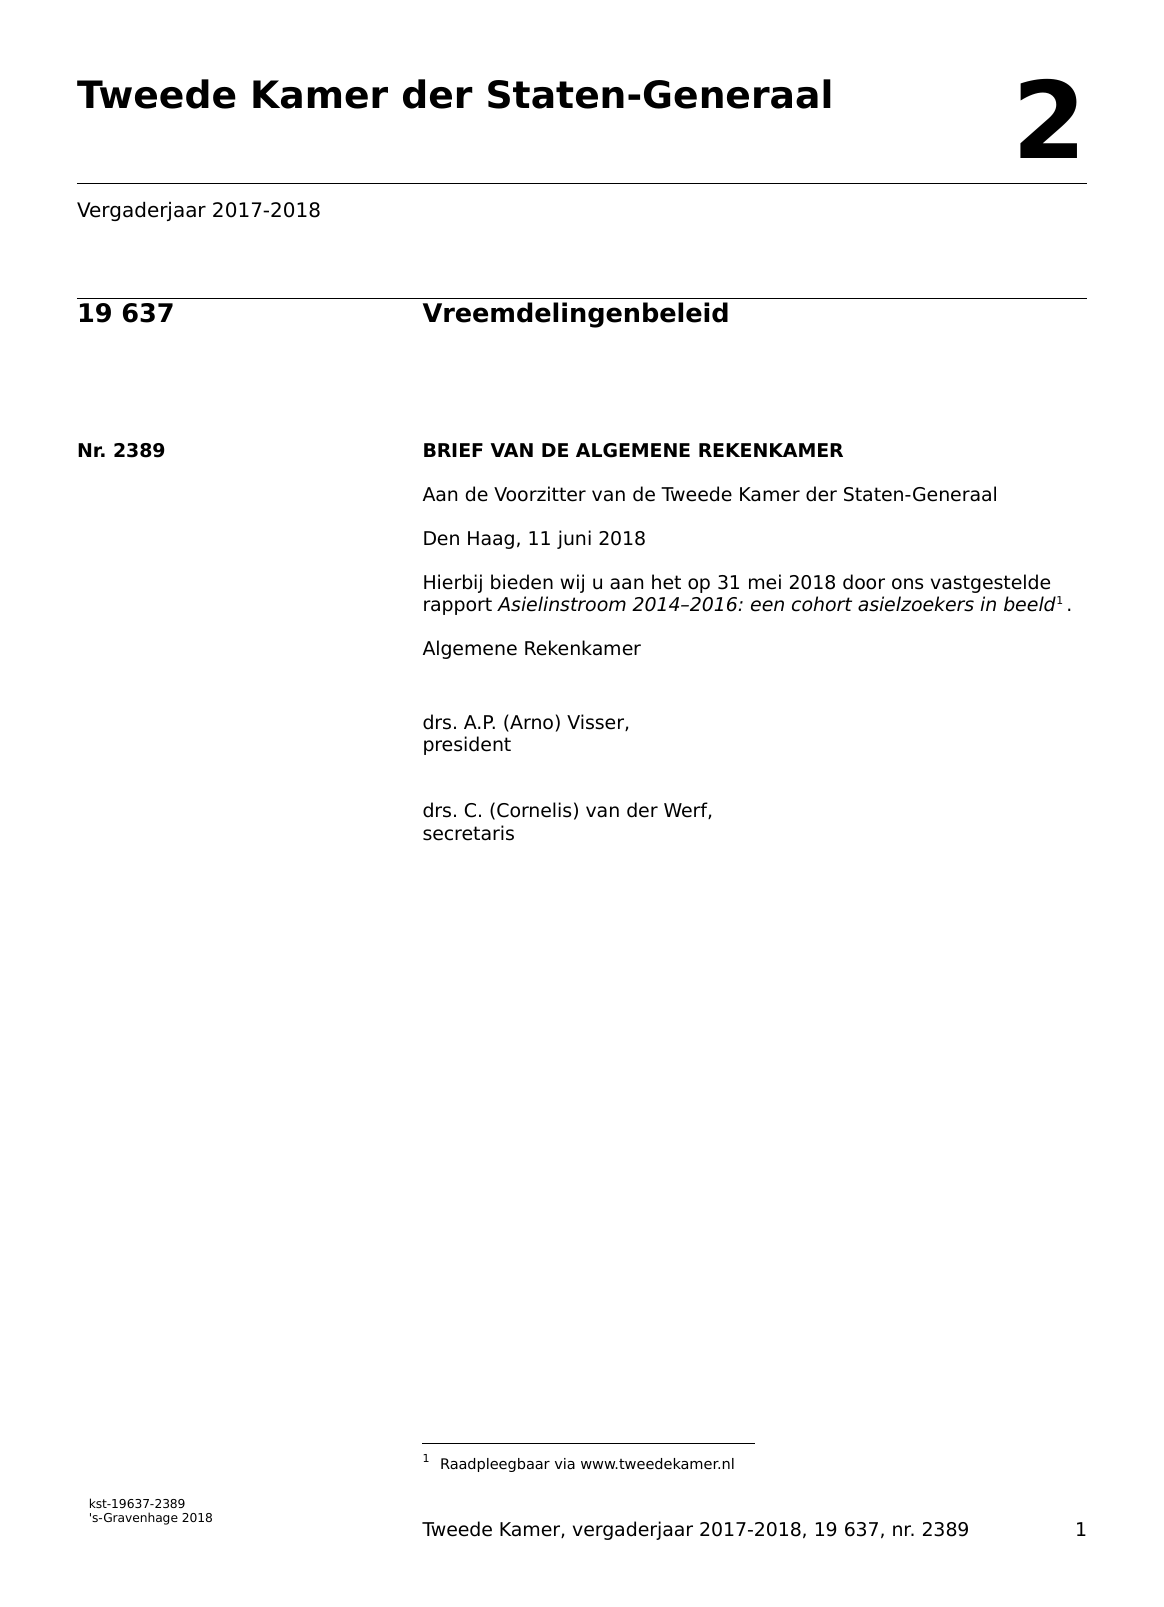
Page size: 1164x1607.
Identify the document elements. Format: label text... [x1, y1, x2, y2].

text Hierbij bieden wij u aan het op 31 mei 2018 door ons vastgestelde rapport Asielinstroom 2014–2016: een cohort asielzoekers in beeld. [422, 572, 1087, 616]
text Algemene Rekenkamer [422, 638, 1087, 660]
text drs. A.P. (Arno) Visser, president [422, 690, 1087, 756]
subtitle Nr. 2389 BRIEF VAN DE ALGEMENE REKENKAMER [77, 440, 1087, 462]
text Den Haag, 11 juni 2018 [422, 528, 1087, 550]
text kst-19637-2389 [88, 1497, 323, 1511]
table_header Tweede Kamer der Staten-Generaal [77, 59, 886, 183]
table_cell Vergaderjaar 2017-2018 [77, 184, 1087, 298]
text Aan de Voorzitter van de Tweede Kamer der Staten-Generaal [422, 484, 1087, 506]
text drs. C. (Cornelis) van der Werf, secretaris [422, 778, 1087, 844]
table_header 2 [886, 59, 1087, 183]
text 's-Gravenhage 2018 [88, 1511, 323, 1525]
subtitle 19 637 Vreemdelingenbeleid [77, 299, 1087, 329]
text Raadpleegbaar via www.tweedekamer.nl [422, 1452, 1087, 1474]
